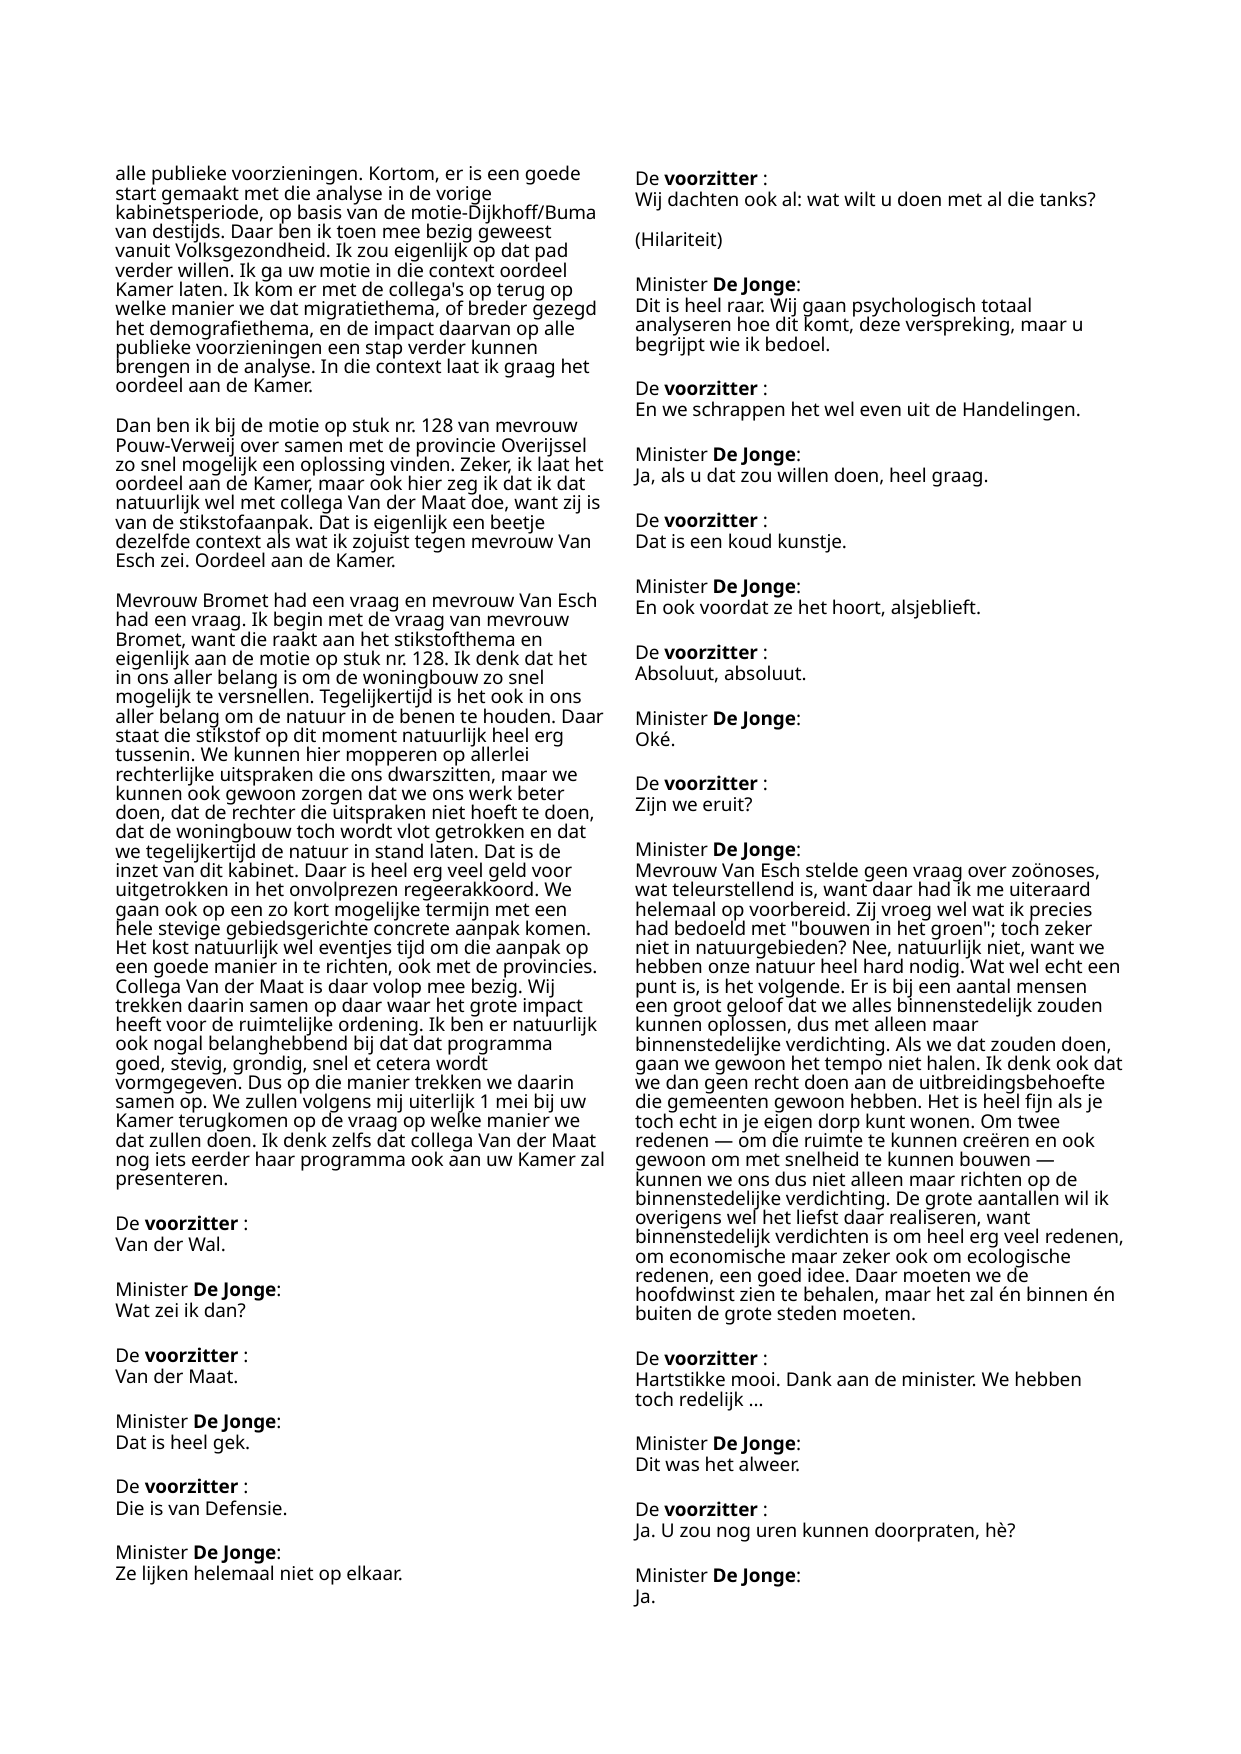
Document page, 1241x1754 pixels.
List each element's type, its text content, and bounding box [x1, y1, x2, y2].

text Van der Maat. [115, 1368, 605, 1387]
text Van der Wal. [115, 1236, 605, 1255]
text De voorzitter : [635, 1346, 1125, 1371]
text Oké. [635, 731, 1125, 750]
text De voorzitter : [115, 1210, 605, 1236]
text De voorzitter : [115, 1474, 605, 1499]
text Dat is een koud kunstje. [635, 533, 1125, 552]
text Dat is heel gek. [115, 1434, 605, 1453]
text Minister De Jonge: [635, 441, 1125, 467]
text De voorzitter : [635, 165, 1125, 191]
text Wij dachten ook al: wat wilt u doen met al die tanks? [635, 191, 1125, 210]
text En ook voordat ze het hoort, alsjeblieft. [635, 599, 1125, 618]
text Ja. [635, 1588, 1125, 1607]
text Minister De Jonge: [635, 271, 1125, 297]
text alle publieke voorzieningen. Kortom, er is een goede start gemaakt met die analyse in de vorige kabinetsperiode, op basis van de motie-Dijkhoff/Buma van destijds. Daar ben ik toen mee bezig geweest vanuit Volksgezondheid. Ik zou eigenlijk op dat pad verder willen. Ik ga uw motie in die context oordeel Kamer laten. Ik kom er met de collega's op terug op welke manier we dat migratiethema, of breder gezegd het demografiethema, en de impact daarvan op alle publieke voorzieningen een stap verder kunnen brengen in de analyse. In die context laat ik graag het oordeel aan de Kamer. [115, 165, 605, 397]
text Dan ben ik bij de motie op stuk nr. 128 van mevrouw Pouw-Verweij over samen met de provincie Overijssel zo snel mogelijk een oplossing vinden. Zeker, ik laat het oordeel aan de Kamer, maar ook hier zeg ik dat ik dat natuurlijk wel met collega Van der Maat doe, want zij is van de stikstofaanpak. Dat is eigenlijk een beetje dezelfde context als wat ik zojuist tegen mevrouw Van Esch zei. Oordeel aan de Kamer. [115, 417, 605, 571]
text Minister De Jonge: [115, 1276, 605, 1302]
text De voorzitter : [635, 376, 1125, 401]
text Hartstikke mooi. Dank aan de minister. We hebben toch redelijk … [635, 1371, 1125, 1410]
text De voorzitter : [635, 771, 1125, 796]
text De voorzitter : [635, 1496, 1125, 1522]
text Ja, als u dat zou willen doen, heel graag. [635, 467, 1125, 486]
text Ja. U zou nog uren kunnen doorpraten, hè? [635, 1522, 1125, 1541]
text Wat zei ik dan? [115, 1302, 605, 1321]
text Minister De Jonge: [635, 1431, 1125, 1456]
text Minister De Jonge: [115, 1408, 605, 1434]
text Mevrouw Van Esch stelde geen vraag over zoönoses, wat teleurstellend is, want daar had ik me uiteraard helemaal op voorbereid. Zij vroeg wel wat ik precies had bedoeld met "bouwen in het groen"; toch zeker niet in natuurgebieden? Nee, natuurlijk niet, want we hebben onze natuur heel hard nodig. Wat wel echt een punt is, is het volgende. Er is bij een aantal mensen een groot geloof dat we alles binnenstedelijk zouden kunnen oplossen, dus met alleen maar binnenstedelijke verdichting. Als we dat zouden doen, gaan we gewoon het tempo niet halen. Ik denk ook dat we dan geen recht doen aan de uitbreidingsbehoefte die gemeenten gewoon hebben. Het is heel fijn als je toch echt in je eigen dorp kunt wonen. Om twee redenen — om die ruimte te kunnen creëren en ook gewoon om met snelheid te kunnen bouwen — kunnen we ons dus niet alleen maar richten op de binnenstedelijke verdichting. De grote aantallen wil ik overigens wel het liefst daar realiseren, want binnenstedelijk verdichten is om heel erg veel redenen, om economische maar zeker ook om ecologische redenen, een goed idee. Daar moeten we de hoofdwinst zien te behalen, maar het zal én binnen én buiten de grote steden moeten. [635, 862, 1125, 1325]
text Zijn we eruit? [635, 796, 1125, 816]
text De voorzitter : [115, 1342, 605, 1368]
text Minister De Jonge: [635, 1562, 1125, 1588]
text En we schrappen het wel even uit de Handelingen. [635, 401, 1125, 421]
text (Hilariteit) [635, 231, 1125, 250]
text Absoluut, absoluut. [635, 665, 1125, 684]
text De voorzitter : [635, 639, 1125, 665]
text Minister De Jonge: [635, 705, 1125, 731]
text Minister De Jonge: [635, 573, 1125, 599]
text De voorzitter : [635, 507, 1125, 533]
text Dit was het alweer. [635, 1456, 1125, 1476]
text Minister De Jonge: [635, 836, 1125, 862]
text Ze lijken helemaal niet op elkaar. [115, 1565, 605, 1584]
text Minister De Jonge: [115, 1539, 605, 1565]
text Die is van Defensie. [115, 1499, 605, 1519]
text Mevrouw Bromet had een vraag en mevrouw Van Esch had een vraag. Ik begin met de vraag van mevrouw Bromet, want die raakt aan het stikstofthema en eigenlijk aan de motie op stuk nr. 128. Ik denk dat het in ons aller belang is om de woningbouw zo snel mogelijk te versnellen. Tegelijkertijd is het ook in ons aller belang om de natuur in de benen te houden. Daar staat die stikstof op dit moment natuurlijk heel erg tussenin. We kunnen hier mopperen op allerlei rechterlijke uitspraken die ons dwarszitten, maar we kunnen ook gewoon zorgen dat we ons werk beter doen, dat de rechter die uitspraken niet hoeft te doen, dat de woningbouw toch wordt vlot getrokken en dat we tegelijkertijd de natuur in stand laten. Dat is de inzet van dit kabinet. Daar is heel erg veel geld voor uitgetrokken in het onvolprezen regeerakkoord. We gaan ook op een zo kort mogelijke termijn met een hele stevige gebiedsgerichte concrete aanpak komen. Het kost natuurlijk wel eventjes tijd om die aanpak op een goede manier in te richten, ook met de provincies. Collega Van der Maat is daar volop mee bezig. Wij trekken daarin samen op daar waar het grote impact heeft voor de ruimtelijke ordening. Ik ben er natuurlijk ook nogal belanghebbend bij dat dat programma goed, stevig, grondig, snel et cetera wordt vormgegeven. Dus op die manier trekken we daarin samen op. We zullen volgens mij uiterlijk 1 mei bij uw Kamer terugkomen op de vraag op welke manier we dat zullen doen. Ik denk zelfs dat collega Van der Maat nog iets eerder haar programma ook aan uw Kamer zal presenteren. [115, 592, 605, 1189]
text Dit is heel raar. Wij gaan psychologisch totaal analyseren hoe dit komt, deze verspreking, maar u begrijpt wie ik bedoel. [635, 297, 1125, 355]
